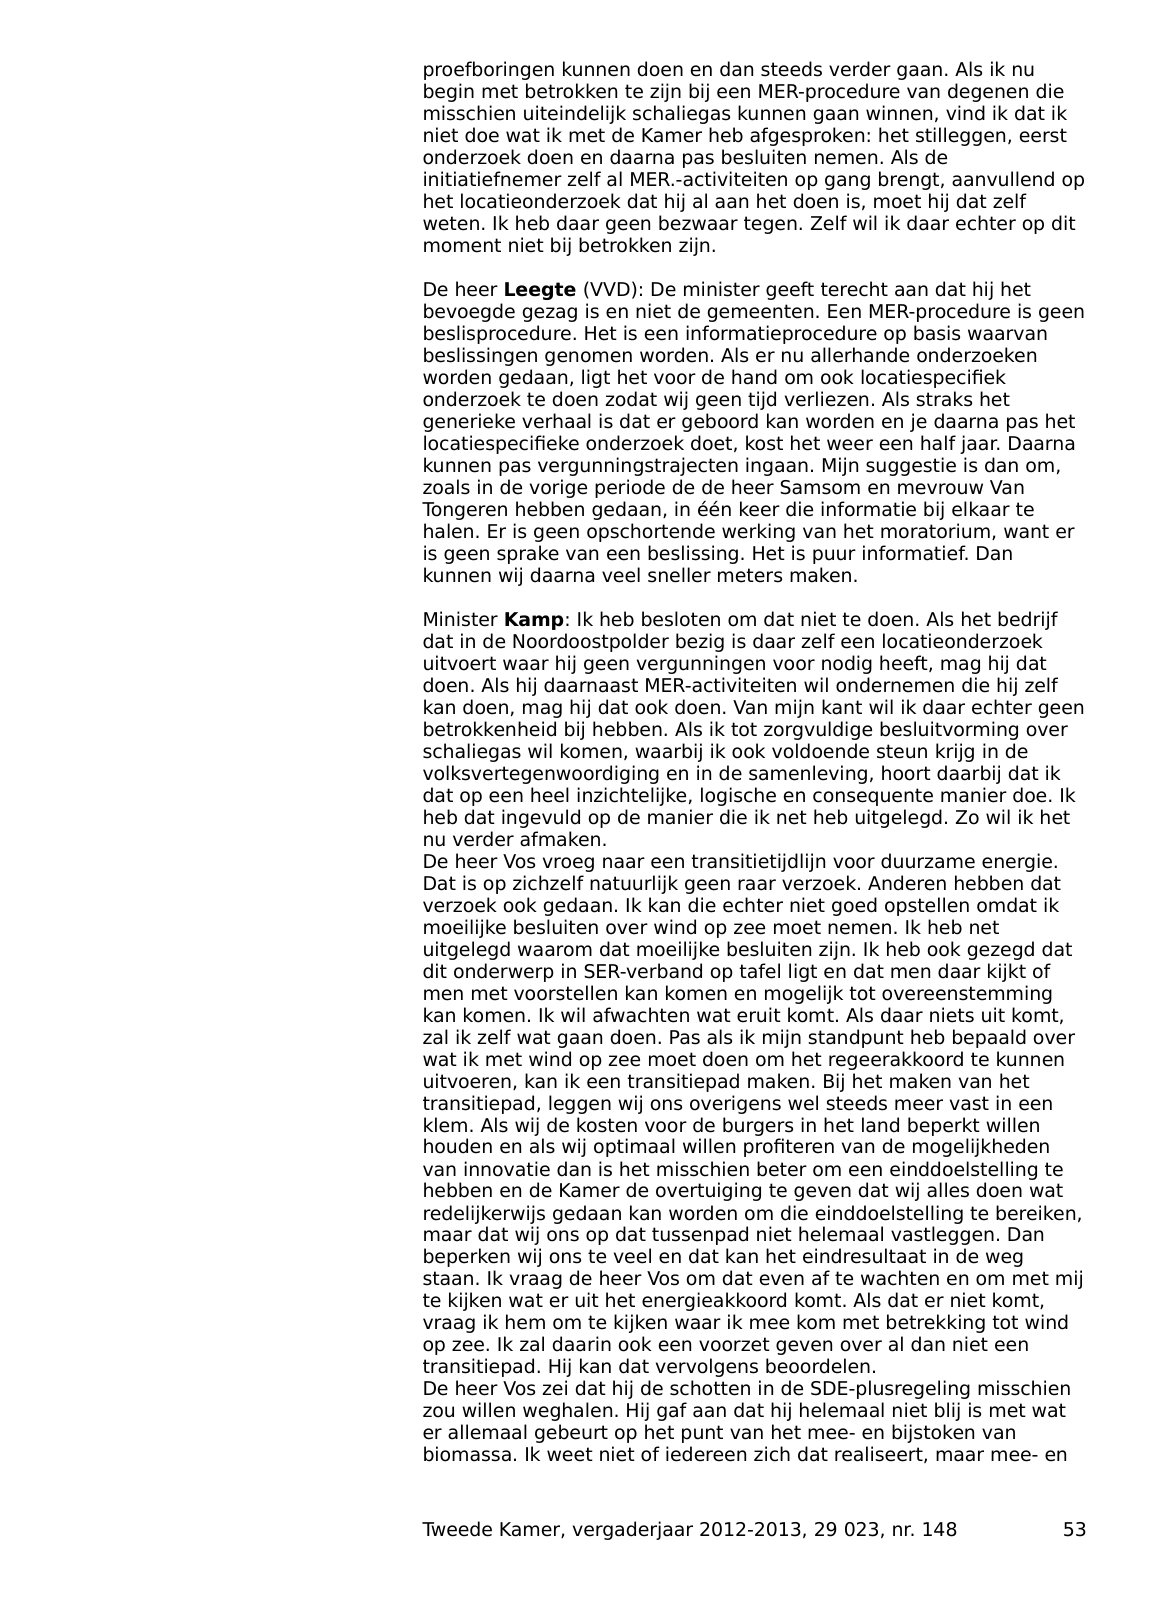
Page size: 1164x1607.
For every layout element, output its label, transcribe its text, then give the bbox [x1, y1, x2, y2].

text De heer Leegte (VVD): De minister geeft terecht aan dat hij het bevoegde gezag is en niet de gemeenten. Een MER-procedure is geen beslisprocedure. Het is een informatieprocedure op basis waarvan beslissingen genomen worden. Als er nu allerhande onderzoeken worden gedaan, ligt het voor de hand om ook locatiespecifiek onderzoek te doen zodat wij geen tijd verliezen. Als straks het generieke verhaal is dat er geboord kan worden en je daarna pas het locatiespecifieke onderzoek doet, kost het weer een half jaar. Daarna kunnen pas vergunningstrajecten ingaan. Mijn suggestie is dan om, zoals in de vorige periode de de heer Samsom en mevrouw Van Tongeren hebben gedaan, in één keer die informatie bij elkaar te halen. Er is geen opschortende werking van het moratorium, want er is geen sprake van een beslissing. Het is puur informatief. Dan kunnen wij daarna veel sneller meters maken. [422, 279, 1087, 587]
text De heer Vos zei dat hij de schotten in de SDE-plusregeling misschien zou willen weghalen. Hij gaf aan dat hij helemaal niet blij is met wat er allemaal gebeurt op het punt van het mee- en bijstoken van biomassa. Ik weet niet of iedereen zich dat realiseert, maar mee- en [422, 1378, 1087, 1466]
text proefboringen kunnen doen en dan steeds verder gaan. Als ik nu begin met betrokken te zijn bij een MER-procedure van degenen die misschien uiteindelijk schaliegas kunnen gaan winnen, vind ik dat ik niet doe wat ik met de Kamer heb afgesproken: het stilleggen, eerst onderzoek doen en daarna pas besluiten nemen. Als de initiatiefnemer zelf al MER.-activiteiten op gang brengt, aanvullend op het locatieonderzoek dat hij al aan het doen is, moet hij dat zelf weten. Ik heb daar geen bezwaar tegen. Zelf wil ik daar echter op dit moment niet bij betrokken zijn. [422, 59, 1087, 257]
text De heer Vos vroeg naar een transitietijdlijn voor duurzame energie. Dat is op zichzelf natuurlijk geen raar verzoek. Anderen hebben dat verzoek ook gedaan. Ik kan die echter niet goed opstellen omdat ik moeilijke besluiten over wind op zee moet nemen. Ik heb net uitgelegd waarom dat moeilijke besluiten zijn. Ik heb ook gezegd dat dit onderwerp in SER-verband op tafel ligt en dat men daar kijkt of men met voorstellen kan komen en mogelijk tot overeenstemming kan komen. Ik wil afwachten wat eruit komt. Als daar niets uit komt, zal ik zelf wat gaan doen. Pas als ik mijn standpunt heb bepaald over wat ik met wind op zee moet doen om het regeerakkoord te kunnen uitvoeren, kan ik een transitiepad maken. Bij het maken van het transitiepad, leggen wij ons overigens wel steeds meer vast in een klem. Als wij de kosten voor de burgers in het land beperkt willen houden en als wij optimaal willen profiteren van de mogelijkheden van innovatie dan is het misschien beter om een einddoelstelling te hebben en de Kamer de overtuiging te geven dat wij alles doen wat redelijkerwijs gedaan kan worden om die einddoelstelling te bereiken, maar dat wij ons op dat tussenpad niet helemaal vastleggen. Dan beperken wij ons te veel en dat kan het eindresultaat in de weg staan. Ik vraag de heer Vos om dat even af te wachten en om met mij te kijken wat er uit het energieakkoord komt. Als dat er niet komt, vraag ik hem om te kijken waar ik mee kom met betrekking tot wind op zee. Ik zal daarin ook een voorzet geven over al dan niet een transitiepad. Hij kan dat vervolgens beoordelen. [422, 851, 1087, 1378]
text Minister Kamp: Ik heb besloten om dat niet te doen. Als het bedrijf dat in de Noordoostpolder bezig is daar zelf een locatieonderzoek uitvoert waar hij geen vergunningen voor nodig heeft, mag hij dat doen. Als hij daarnaast MER-activiteiten wil ondernemen die hij zelf kan doen, mag hij dat ook doen. Van mijn kant wil ik daar echter geen betrokkenheid bij hebben. Als ik tot zorgvuldige besluitvorming over schaliegas wil komen, waarbij ik ook voldoende steun krijg in de volksvertegenwoordiging en in de samenleving, hoort daarbij dat ik dat op een heel inzichtelijke, logische en consequente manier doe. Ik heb dat ingevuld op de manier die ik net heb uitgelegd. Zo wil ik het nu verder afmaken. [422, 609, 1087, 851]
